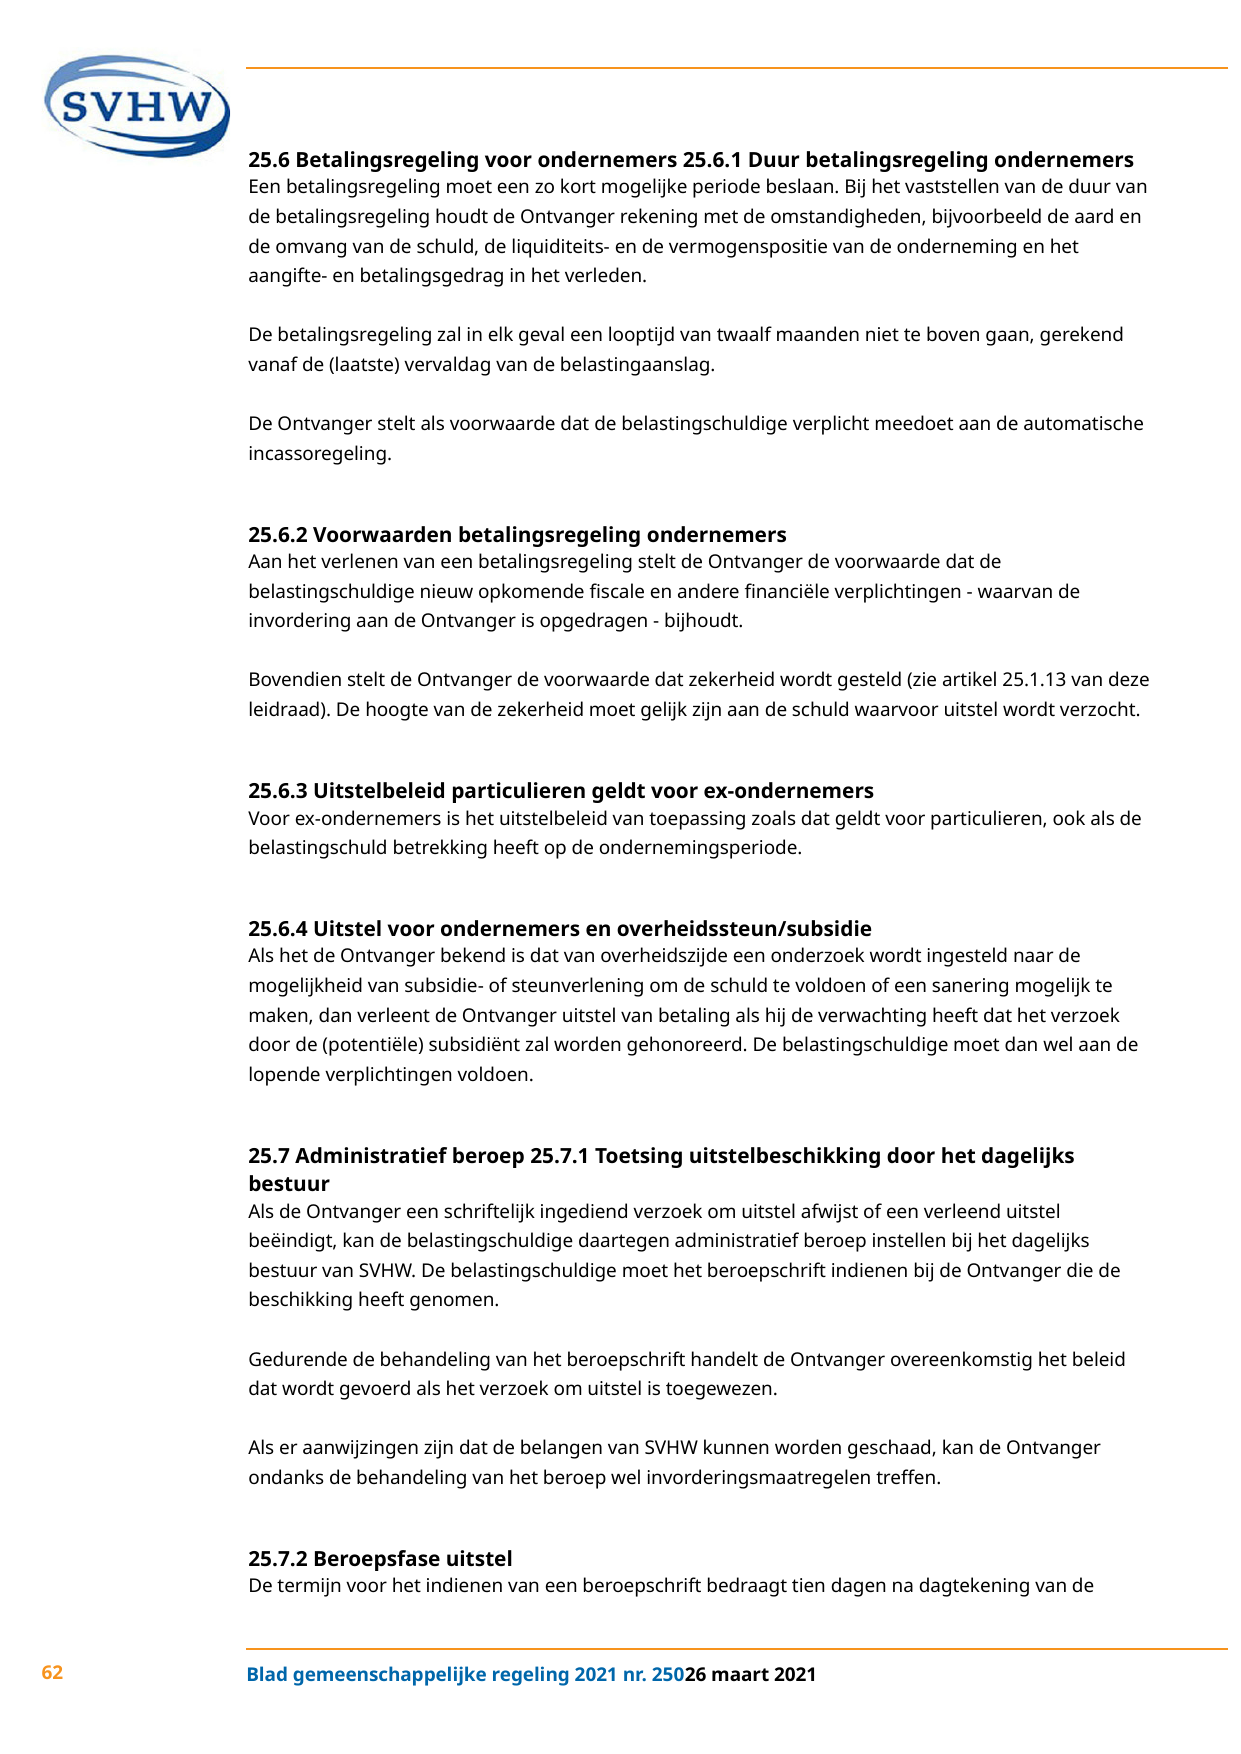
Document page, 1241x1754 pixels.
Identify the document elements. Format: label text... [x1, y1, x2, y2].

text Als er aanwijzingen zijn dat de belangen van SVHW kunnen worden geschaad, kan de Ontvanger ondanks de behandeling van het beroep wel invorderingsmaatregelen treffen. [248, 1434, 1152, 1490]
text Bovendien stelt de Ontvanger de voorwaarde dat zekerheid wordt gesteld (zie artikel 25.1.13 van deze leidraad). De hoogte van de zekerheid moet gelijk zijn aan de schuld waarvoor uitstel wordt verzocht. [248, 667, 1152, 722]
text De betalingsregeling zal in elk geval een looptijd van twaalf maanden niet te boven gaan, gerekend vanaf de (laatste) vervaldag van de belastingaanslag. [248, 322, 1152, 377]
text Als het de Ontvanger bekend is dat van overheidszijde een onderzoek wordt ingesteld naar de mogelijkheid van subsidie- of steunverlening om de schuld te voldoen of een sanering mogelijk te maken, dan verleent de Ontvanger uitstel van betaling als hij de verwachting heeft dat het verzoek door de (potentiële) subsidiënt zal worden gehonoreerd. De belastingschuldige moet dan wel aan de lopende verplichtingen voldoen. [248, 943, 1152, 1087]
text 25.6.4 Uitstel voor ondernemers en overheidssteun/subsidie [248, 914, 1152, 943]
text Als de Ontvanger een schriftelijk ingediend verzoek om uitstel afwijst of een verleend uitstel beëindigt, kan de belastingschuldige daartegen administratief beroep instellen bij het dagelijks bestuur van SVHW. De belastingschuldige moet het beroepschrift indienen bij de Ontvanger die de beschikking heeft genomen. [248, 1198, 1152, 1312]
text Gedurende de behandeling van het beroepschrift handelt de Ontvanger overeenkomstig het beleid dat wordt gevoerd als het verzoek om uitstel is toegewezen. [248, 1346, 1152, 1401]
text De Ontvanger stelt als voorwaarde dat de belastingschuldige verplicht meedoet aan de automatische incassoregeling. [248, 410, 1152, 466]
text Aan het verlenen van een betalingsregeling stelt de Ontvanger de voorwaarde dat de belastingschuldige nieuw opkomende fiscale en andere financiële verplichtingen - waarvan de invordering aan de Ontvanger is opgedragen - bijhoudt. [248, 548, 1152, 633]
text 25.7 Administratief beroep 25.7.1 Toetsing uitstelbeschikking door het dagelijks bestuur [248, 1141, 1152, 1198]
text Een betalingsregeling moet een zo kort mogelijke periode beslaan. Bij het vaststellen van de duur van de betalingsregeling houdt de Ontvanger rekening met de omstandigheden, bijvoorbeeld de aard en de omvang van de schuld, de liquiditeits- en de vermogenspositie van de onderneming en het aangifte- en betalingsgedrag in het verleden. [248, 174, 1152, 288]
text De termijn voor het indienen van een beroepschrift bedraagt tien dagen na dagtekening van de [248, 1573, 1152, 1598]
text 25.7.2 Beroepsfase uitstel [248, 1544, 1152, 1573]
picture [41, 47, 231, 172]
text 25.6.2 Voorwaarden betalingsregeling ondernemers [248, 520, 1152, 548]
text 25.6.3 Uitstelbeleid particulieren geldt voor ex-ondernemers [248, 776, 1152, 805]
text 25.6 Betalingsregeling voor ondernemers 25.6.1 Duur betalingsregeling ondernemers [248, 145, 1152, 174]
text Voor ex-ondernemers is het uitstelbeleid van toepassing zoals dat geldt voor particulieren, ook als de belastingschuld betrekking heeft op de ondernemingsperiode. [248, 805, 1152, 860]
